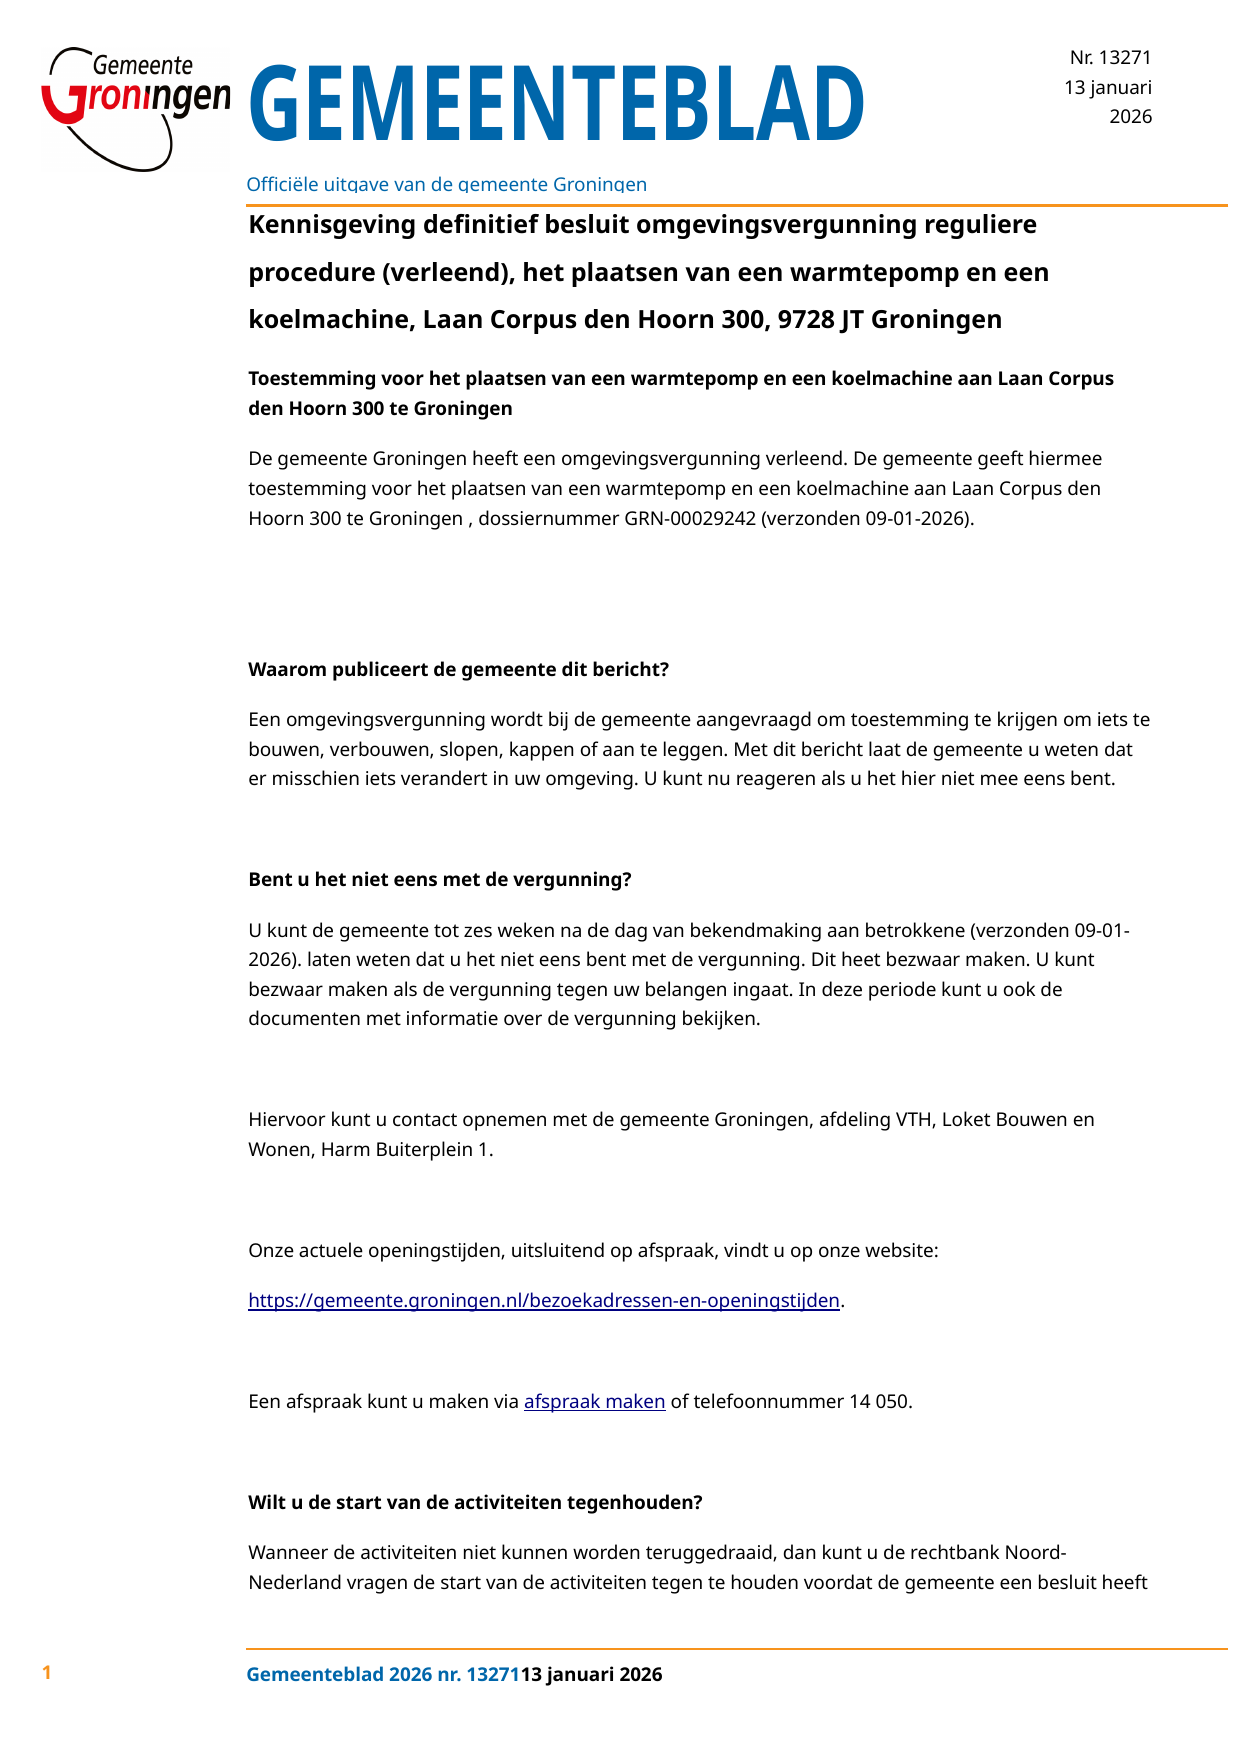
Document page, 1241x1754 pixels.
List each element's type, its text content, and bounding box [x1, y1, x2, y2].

text Een afspraak kunt u maken via afspraak maken of telefoonnummer 14 050. [248, 1388, 1152, 1414]
text De gemeente Groningen heeft een omgevingsvergunning verleend. De gemeente geeft hiermee toestemming voor het plaatsen van een warmtepomp en een koelmachine aan Laan Corpus den Hoorn 300 te Groningen , dossiernummer GRN-00029242 (verzonden 09-01-2026). [248, 446, 1152, 530]
text Een omgevingsvergunning wordt bij de gemeente aangevraagd om toestemming te krijgen om iets te bouwen, verbouwen, slopen, kappen of aan te leggen. Met dit bericht laat de gemeente u weten dat er misschien iets verandert in uw omgeving. U kunt nu reageren als u het hier niet mee eens bent. [248, 706, 1152, 791]
text https://gemeente.groningen.nl/bezoekadressen-en-openingstijden. [248, 1287, 1152, 1313]
text Toestemming voor het plaatsen van een warmtepomp en een koelmachine aan Laan Corpus den Hoorn 300 te Groningen [248, 366, 1152, 421]
picture [41, 47, 231, 172]
text Hiervoor kunt u contact opnemen met de gemeente Groningen, afdeling VTH, Loket Bouwen en Wonen, Harm Buiterplein 1. [248, 1106, 1152, 1162]
text Waarom publiceert de gemeente dit bericht? [248, 656, 1152, 682]
text Kennisgeving definitief besluit omgevingsvergunning reguliere procedure (verleend), het plaatsen van een warmtepomp en een koelmachine, Laan Corpus den Hoorn 300, 9728 JT Groningen [248, 207, 1152, 336]
text U kunt de gemeente tot zes weken na de dag van bekendmaking aan betrokkene (verzonden 09-01-2026). laten weten dat u het niet eens bent met de vergunning. Dit heet bezwaar maken. U kunt bezwaar maken als de vergunning tegen uw belangen ingaat. In deze periode kunt u ook de documenten met informatie over de vergunning bekijken. [248, 917, 1152, 1031]
text Wilt u de start van de activiteiten tegenhouden? [248, 1489, 1152, 1514]
text Onze actuele openingstijden, uitsluitend op afspraak, vindt u op onze website: [248, 1237, 1152, 1262]
text Wanneer de activiteiten niet kunnen worden teruggedraaid, dan kunt u de rechtbank Noord-Nederland vragen de start van de activiteiten tegen te houden voordat de gemeente een besluit heeft [248, 1539, 1152, 1594]
text Bent u het niet eens met de vergunning? [248, 866, 1152, 892]
